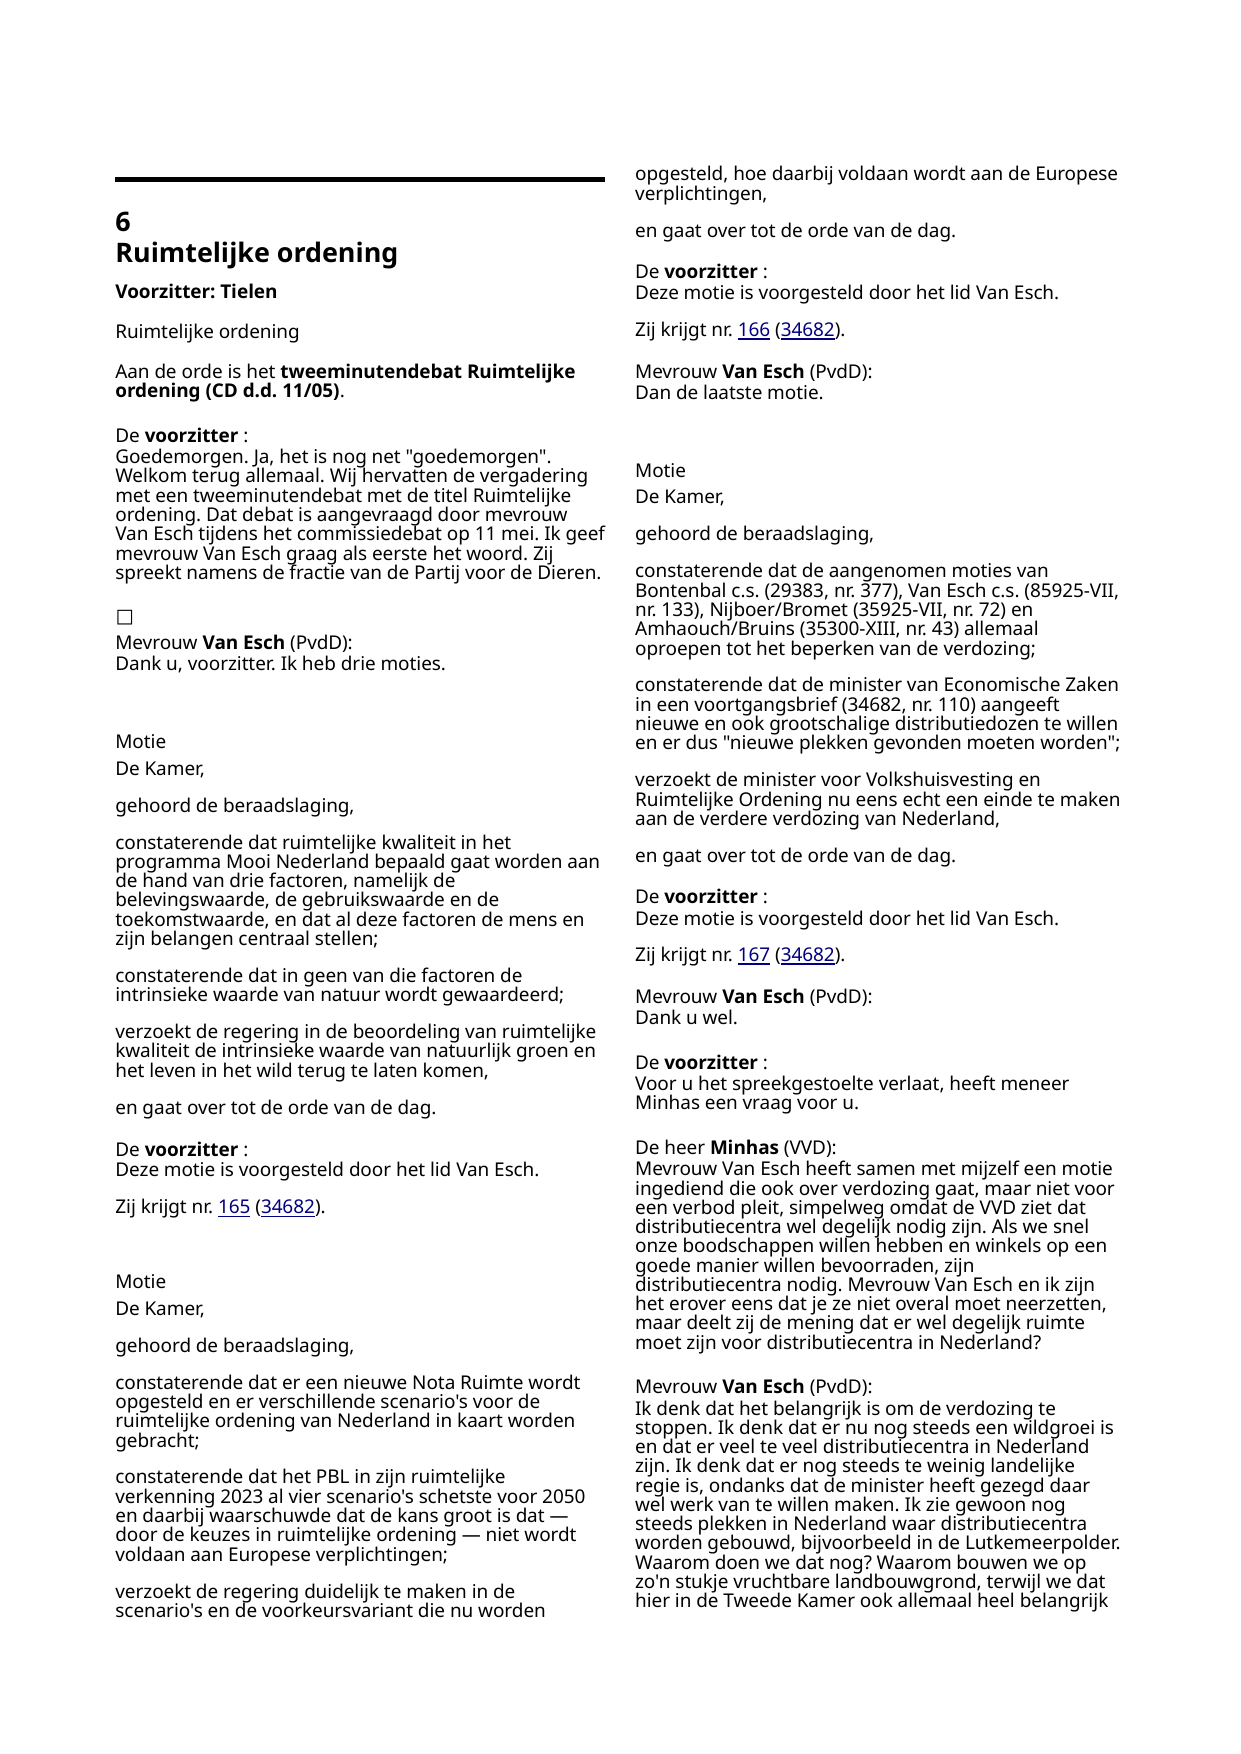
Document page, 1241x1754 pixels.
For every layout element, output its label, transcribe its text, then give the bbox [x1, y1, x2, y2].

text Motie [115, 728, 605, 754]
text gehoord de beraadslaging, [115, 797, 605, 816]
text Ruimtelijke ordening [115, 239, 605, 283]
text Dank u wel. [635, 1009, 1125, 1028]
text gehoord de beraadslaging, [115, 1337, 605, 1356]
text gehoord de beraadslaging, [635, 525, 1125, 545]
text Voorzitter: Tielen [115, 283, 605, 302]
text opgesteld, hoe daarbij voldaan wordt aan de Europese verplichtingen, [635, 165, 1125, 204]
text Zij krijgt nr. 167 (34682). [635, 946, 1125, 966]
text De voorzitter : [635, 884, 1125, 909]
text ⬜ [115, 604, 605, 629]
text Deze motie is voorgesteld door het lid Van Esch. [635, 284, 1125, 303]
text 6 [115, 203, 605, 239]
text Mevrouw Van Esch (PvdD): [635, 1374, 1125, 1399]
text constaterende dat er een nieuwe Nota Ruimte wordt opgesteld en er verschillende scenario's voor de ruimtelijke ordening van Nederland in kaart worden gebracht; [115, 1374, 605, 1451]
text De voorzitter : [635, 1049, 1125, 1075]
text Dank u, voorzitter. Ik heb drie moties. [115, 655, 605, 674]
text De heer Minhas (VVD): [635, 1134, 1125, 1160]
text Mevrouw Van Esch (PvdD): [115, 629, 605, 655]
text Goedemorgen. Ja, het is nog net "goedemorgen". Welkom terug allemaal. Wij hervatten de vergadering met een tweeminutendebat met de titel Ruimtelijke ordening. Dat debat is aangevraagd door mevrouw Van Esch tijdens het commissiedebat op 11 mei. Ik geef mevrouw Van Esch graag als eerste het woord. Zij spreekt namens de fractie van de Partij voor de Dieren. [115, 448, 605, 583]
text Mevrouw Van Esch (PvdD): [635, 983, 1125, 1009]
text Zij krijgt nr. 166 (34682). [635, 321, 1125, 341]
text Ruimtelijke ordening [115, 323, 605, 342]
text De Kamer, [635, 488, 1125, 508]
text Zij krijgt nr. 165 (34682). [115, 1198, 605, 1218]
text Ik denk dat het belangrijk is om de verdozing te stoppen. Ik denk dat er nu nog steeds een wildgroei is en dat er veel te veel distributiecentra in Nederland zijn. Ik denk dat er nog steeds te weinig landelijke regie is, ondanks dat de minister heeft gezegd daar wel werk van te willen maken. Ik zie gewoon nog steeds plekken in Nederland waar distributiecentra worden gebouwd, bijvoorbeeld in de Lutkemeerpolder. Waarom doen we dat nog? Waarom bouwen we op zo'n stukje vruchtbare landbouwgrond, terwijl we dat hier in de Tweede Kamer ook allemaal heel belangrijk [635, 1399, 1125, 1611]
text Motie [115, 1268, 605, 1294]
text en gaat over tot de orde van de dag. [635, 222, 1125, 241]
text De Kamer, [115, 1300, 605, 1319]
text Dan de laatste motie. [635, 384, 1125, 403]
text Mevrouw Van Esch (PvdD): [635, 358, 1125, 384]
text De voorzitter : [115, 1136, 605, 1161]
text De Kamer, [115, 760, 605, 779]
text constaterende dat de minister van Economische Zaken in een voortgangsbrief (34682, nr. 110) aangeeft nieuwe en ook grootschalige distributiedozen te willen en er dus "nieuwe plekken gevonden moeten worden"; [635, 676, 1125, 753]
text en gaat over tot de orde van de dag. [635, 847, 1125, 866]
text constaterende dat het PBL in zijn ruimtelijke verkenning 2023 al vier scenario's schetste voor 2050 en daarbij waarschuwde dat de kans groot is dat — door de keuzes in ruimtelijke ordening — niet wordt voldaan aan Europese verplichtingen; [115, 1468, 605, 1565]
text verzoekt de minister voor Volkshuisvesting en Ruimtelijke Ordening nu eens echt een einde te maken aan de verdere verdozing van Nederland, [635, 771, 1125, 829]
text constaterende dat ruimtelijke kwaliteit in het programma Mooi Nederland bepaald gaat worden aan de hand van drie factoren, namelijk de belevingswaarde, de gebruikswaarde en de toekomstwaarde, en dat al deze factoren de mens en zijn belangen centraal stellen; [115, 834, 605, 949]
text Motie [635, 457, 1125, 482]
text Deze motie is voorgesteld door het lid Van Esch. [635, 909, 1125, 929]
text Deze motie is voorgesteld door het lid Van Esch. [115, 1161, 605, 1181]
text constaterende dat de aangenomen moties van Bontenbal c.s. (29383, nr. 377), Van Esch c.s. (85925-VII, nr. 133), Nijboer/Bromet (35925-VII, nr. 72) en Amhaouch/Bruins (35300-XIII, nr. 43) allemaal oproepen tot het beperken van de verdozing; [635, 562, 1125, 659]
text constaterende dat in geen van die factoren de intrinsieke waarde van natuur wordt gewaardeerd; [115, 967, 605, 1006]
text De voorzitter : [635, 258, 1125, 284]
text Aan de orde is het tweeminutendebat Ruimtelijke ordening (CD d.d. 11/05). [115, 363, 605, 402]
text verzoekt de regering in de beoordeling van ruimtelijke kwaliteit de intrinsieke waarde van natuurlijk groen en het leven in het wild terug te laten komen, [115, 1023, 605, 1081]
text Voor u het spreekgestoelte verlaat, heeft meneer Minhas een vraag voor u. [635, 1075, 1125, 1114]
text en gaat over tot de orde van de dag. [115, 1099, 605, 1118]
text Mevrouw Van Esch heeft samen met mijzelf een motie ingediend die ook over verdozing gaat, maar niet voor een verbod pleit, simpelweg omdat de VVD ziet dat distributiecentra wel degelijk nodig zijn. Als we snel onze boodschappen willen hebben en winkels op een goede manier willen bevoorraden, zijn distributiecentra nodig. Mevrouw Van Esch en ik zijn het erover eens dat je ze niet overal moet neerzetten, maar deelt zij de mening dat er wel degelijk ruimte moet zijn voor distributiecentra in Nederland? [635, 1160, 1125, 1353]
text De voorzitter : [115, 422, 605, 448]
text verzoekt de regering duidelijk te maken in de scenario's en de voorkeursvariant die nu worden [115, 1583, 605, 1621]
